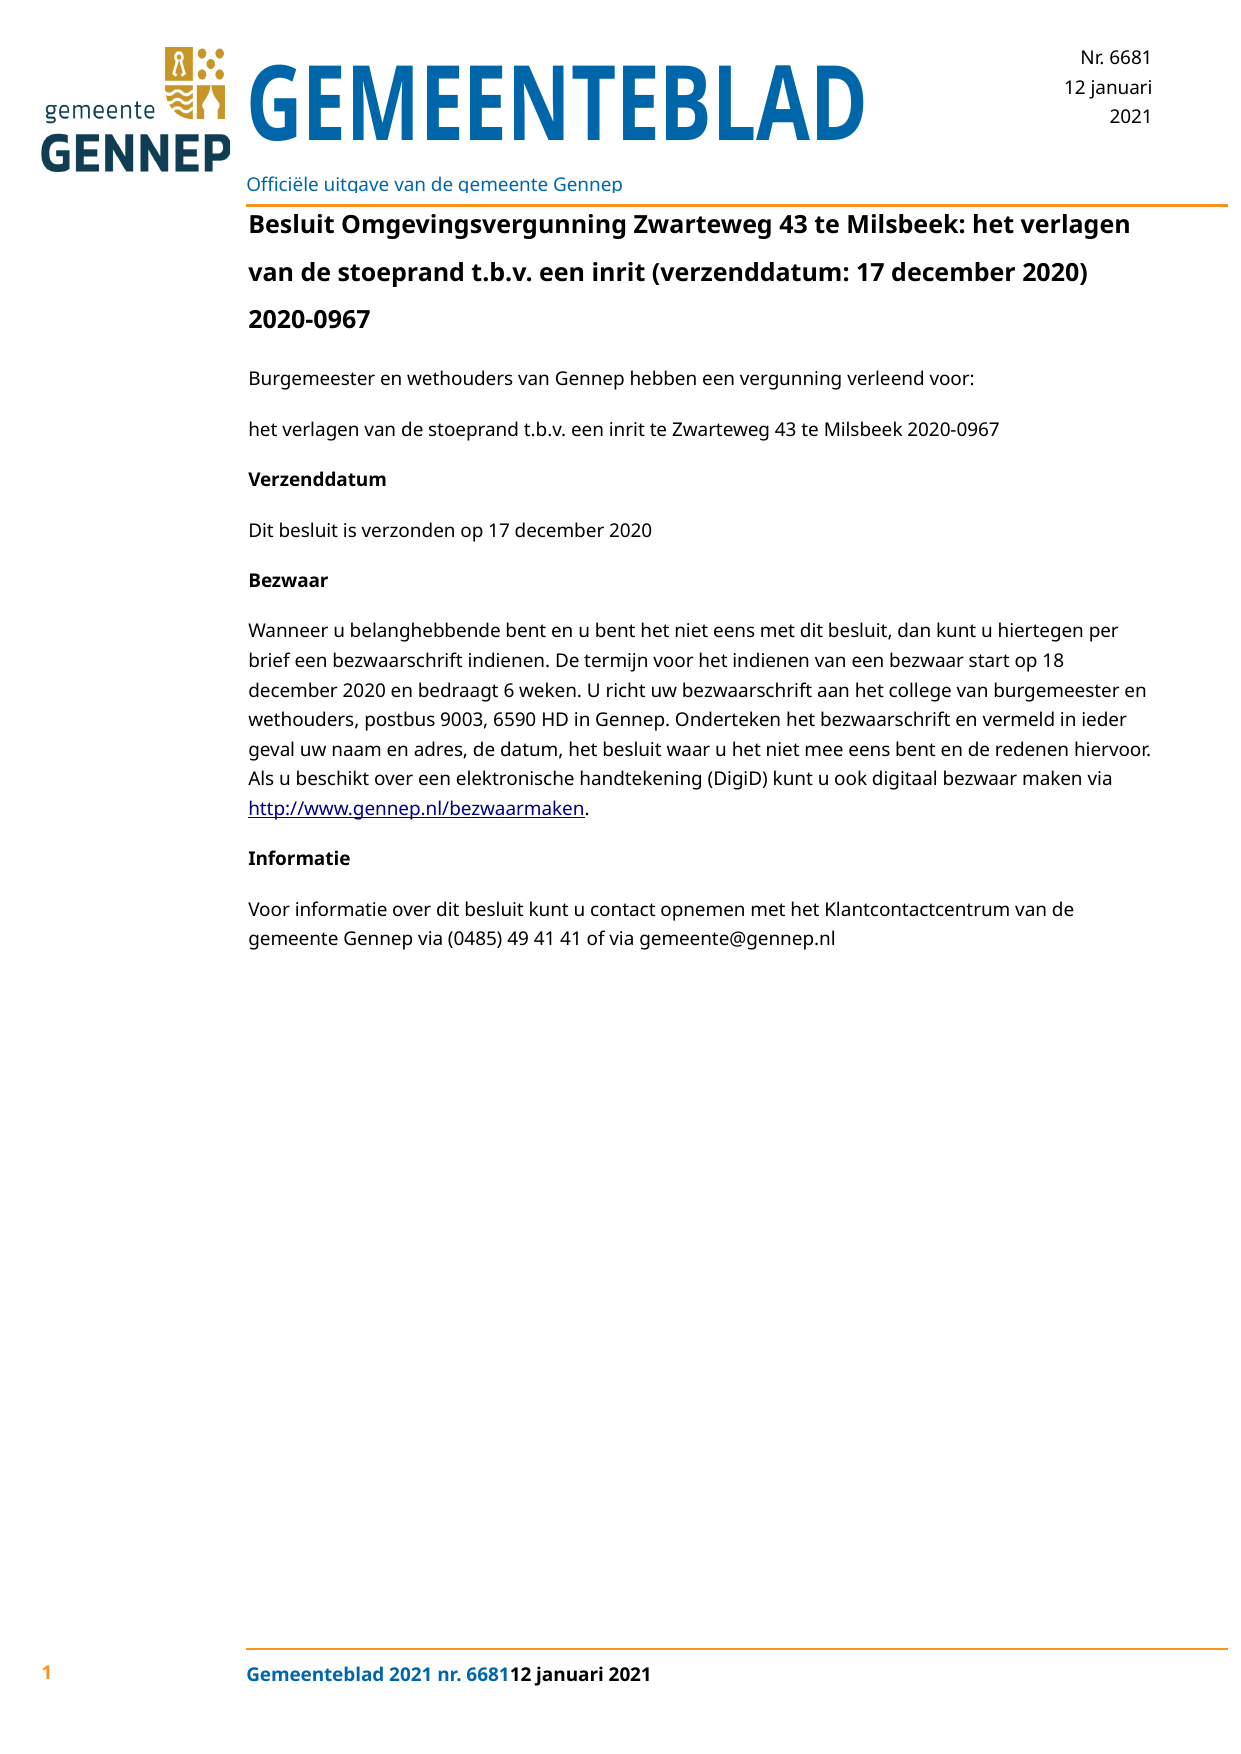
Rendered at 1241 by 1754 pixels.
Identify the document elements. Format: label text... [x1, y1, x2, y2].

text het verlagen van de stoeprand t.b.v. een inrit te Zwarteweg 43 te Milsbeek 2020-0967 [248, 416, 1152, 442]
text Verzenddatum [248, 466, 1152, 492]
text Besluit Omgevingsvergunning Zwarteweg 43 te Milsbeek: het verlagen van de stoeprand t.b.v. een inrit (verzenddatum: 17 december 2020) 2020-0967 [248, 207, 1152, 336]
text Informatie [248, 846, 1152, 871]
text Dit besluit is verzonden op 17 december 2020 [248, 517, 1152, 542]
picture [41, 47, 231, 172]
text Bezwaar [248, 567, 1152, 593]
text Wanneer u belanghebbende bent en u bent het niet eens met dit besluit, dan kunt u hiertegen per brief een bezwaarschrift indienen. De termijn voor het indienen van een bezwaar start op 18 december 2020 en bedraagt 6 weken. U richt uw bezwaarschrift aan het college van burgemeester en wethouders, postbus 9003, 6590 HD in Gennep. Onderteken het bezwaarschrift en vermeld in ieder geval uw naam en adres, de datum, het besluit waar u het niet mee eens bent en de redenen hiervoor. Als u beschikt over een elektronische handtekening (DigiD) kunt u ook digitaal bezwaar maken via http://www.gennep.nl/bezwaarmaken. [248, 618, 1152, 821]
text Burgemeester en wethouders van Gennep hebben een vergunning verleend voor: [248, 366, 1152, 391]
text Voor informatie over dit besluit kunt u contact opnemen met het Klantcontactcentrum van de gemeente Gennep via (0485) 49 41 41 of via gemeente@gennep.nl [248, 896, 1152, 951]
